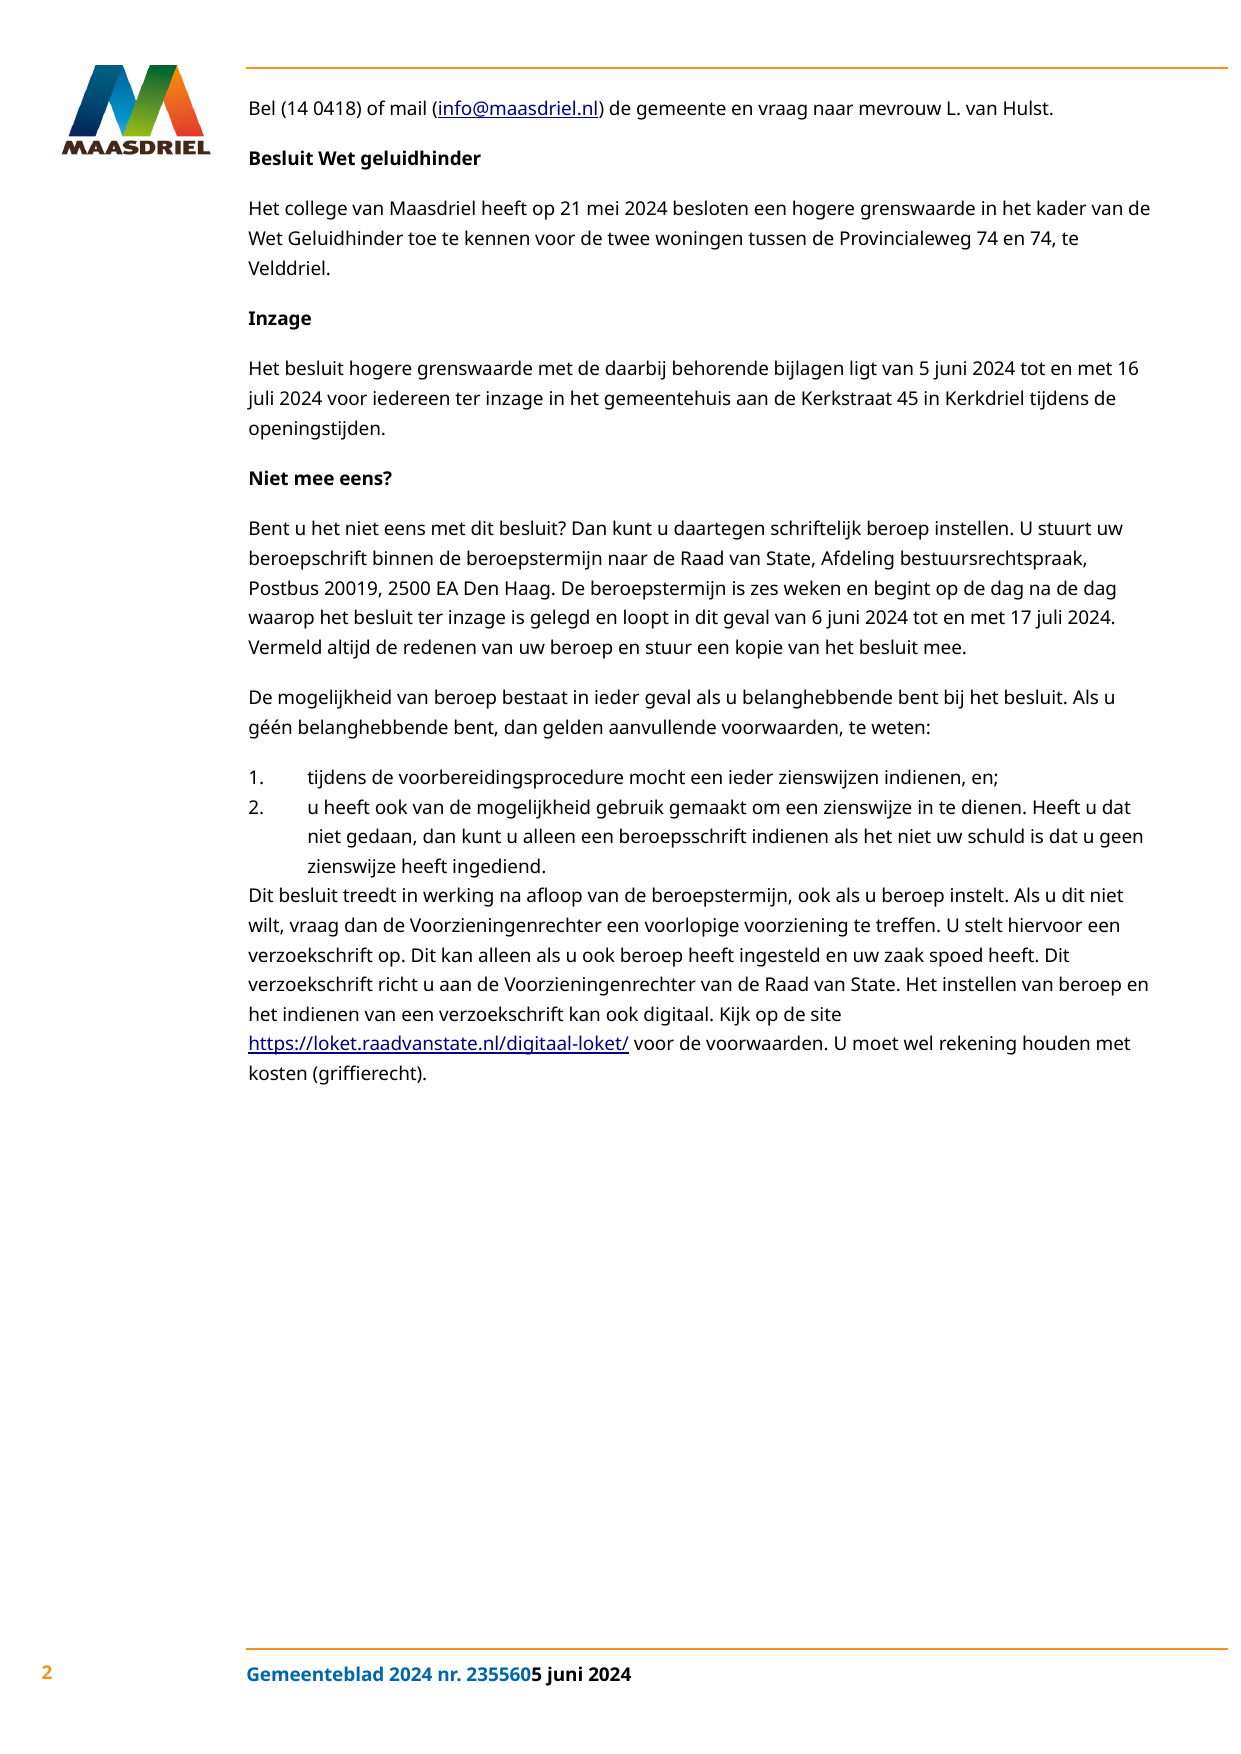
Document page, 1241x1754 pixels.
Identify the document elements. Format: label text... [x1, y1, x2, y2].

text Het besluit hogere grenswaarde met de daarbij behorende bijlagen ligt van 5 juni 2024 tot en met 16 juli 2024 voor iedereen ter inzage in het gemeentehuis aan de Kerkstraat 45 in Kerkdriel tijdens de openingstijden. [248, 356, 1152, 441]
text Dit besluit treedt in werking na afloop van de beroepstermijn, ook als u beroep instelt. Als u dit niet wilt, vraag dan de Voorzieningenrechter een voorlopige voorziening te treffen. U stelt hiervoor een verzoekschrift op. Dit kan alleen als u ook beroep heeft ingesteld en uw zaak spoed heeft. Dit verzoekschrift richt u aan de Voorzieningenrechter van de Raad van State. Het instellen van beroep en het indienen van een verzoekschrift kan ook digitaal. Kijk op de site https://loket.raadvanstate.nl/digitaal-loket/ voor de voorwaarden. U moet wel rekening houden met kosten (griffierecht). [248, 883, 1152, 1086]
list u heeft ook van de mogelijkheid gebruik gemaakt om een zienswijze in te dienen. Heeft u dat niet gedaan, dan kunt u alleen een beroepsschrift indienen als het niet uw schuld is dat u geen zienswijze heeft ingediend. [248, 794, 1152, 879]
text De mogelijkheid van beroep bestaat in ieder geval als u belanghebbende bent bij het besluit. Als u géén belanghebbende bent, dan gelden aanvullende voorwaarden, te weten: [248, 684, 1152, 740]
picture [41, 47, 231, 172]
text Bel (14 0418) of mail (info@maasdriel.nl) de gemeente en vraag naar mevrouw L. van Hulst. [248, 95, 1152, 121]
text Inzage [248, 305, 1152, 331]
text Het college van Maasdriel heeft op 21 mei 2024 besloten een hogere grenswaarde in het kader van de Wet Geluidhinder toe te kennen voor de twee woningen tussen de Provincialeweg 74 en 74, te Velddriel. [248, 196, 1152, 281]
text Besluit Wet geluidhinder [248, 145, 1152, 171]
text Bent u het niet eens met dit besluit? Dan kunt u daartegen schriftelijk beroep instellen. U stuurt uw beroepschrift binnen de beroepstermijn naar de Raad van State, Afdeling bestuursrechtspraak, Postbus 20019, 2500 EA Den Haag. De beroepstermijn is zes weken en begint op de dag na de dag waarop het besluit ter inzage is gelegd en loopt in dit geval van 6 juni 2024 tot en met 17 juli 2024. Vermeld altijd de redenen van uw beroep en stuur een kopie van het besluit mee. [248, 516, 1152, 660]
text Niet mee eens? [248, 465, 1152, 491]
list tijdens de voorbereidingsprocedure mocht een ieder zienswijzen indienen, en; [248, 764, 1152, 790]
